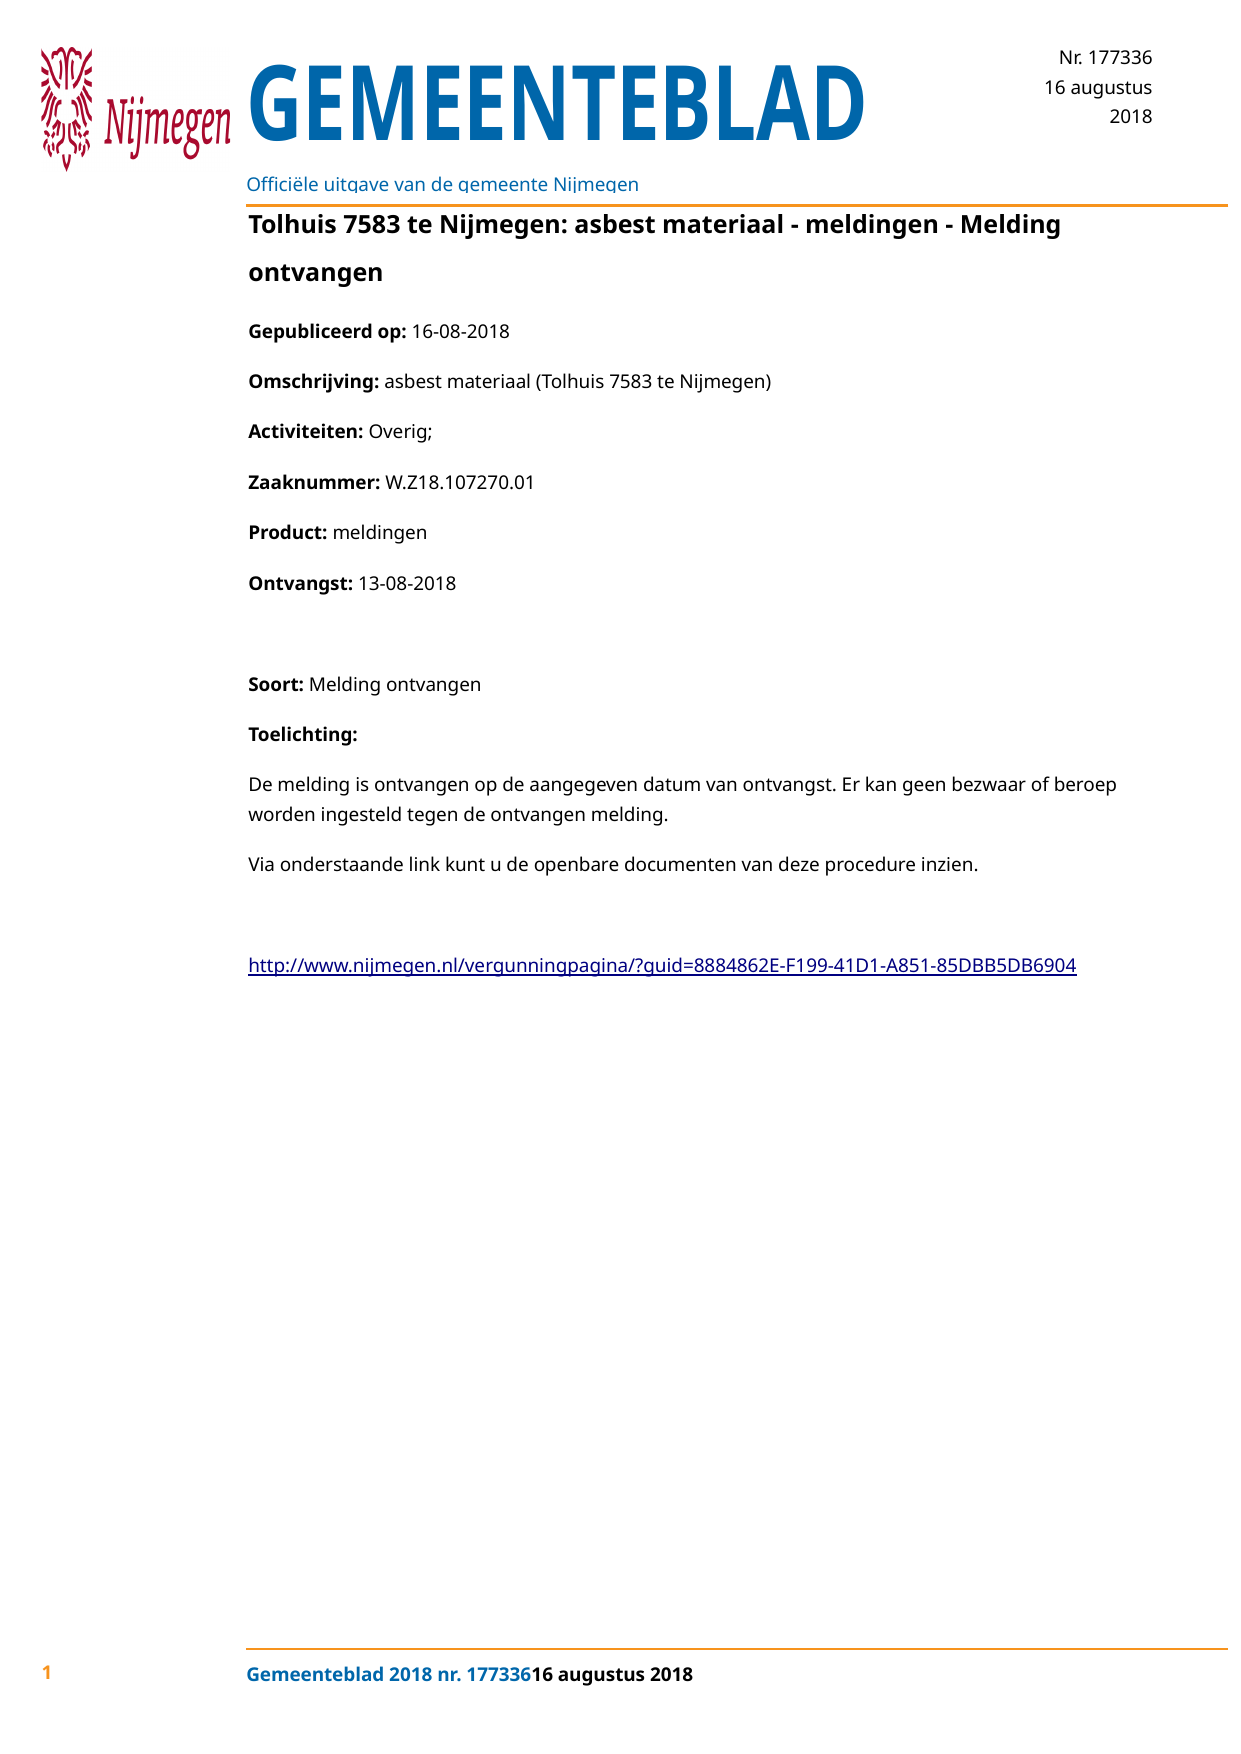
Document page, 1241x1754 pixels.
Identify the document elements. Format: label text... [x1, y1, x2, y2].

text Gepubliceerd op: 16-08-2018 [248, 318, 1152, 344]
text Product: meldingen [248, 519, 1152, 545]
text De melding is ontvangen op de aangegeven datum van ontvangst. Er kan geen bezwaar of beroep worden ingesteld tegen de ontvangen melding. [248, 772, 1152, 827]
text Omschrijving: asbest materiaal (Tolhuis 7583 te Nijmegen) [248, 368, 1152, 394]
text Via onderstaande link kunt u de openbare documenten van deze procedure inzien. [248, 852, 1152, 877]
picture [41, 47, 231, 172]
text Ontvangst: 13-08-2018 [248, 570, 1152, 596]
text http://www.nijmegen.nl/vergunningpagina/?guid=8884862E-F199-41D1-A851-85DBB5DB6904 [248, 952, 1152, 978]
text Zaaknummer: W.Z18.107270.01 [248, 469, 1152, 495]
text Tolhuis 7583 te Nijmegen: asbest materiaal - meldingen - Melding ontvangen [248, 207, 1152, 288]
text Toelichting: [248, 721, 1152, 747]
text Activiteiten: Overig; [248, 419, 1152, 444]
text Soort: Melding ontvangen [248, 671, 1152, 697]
